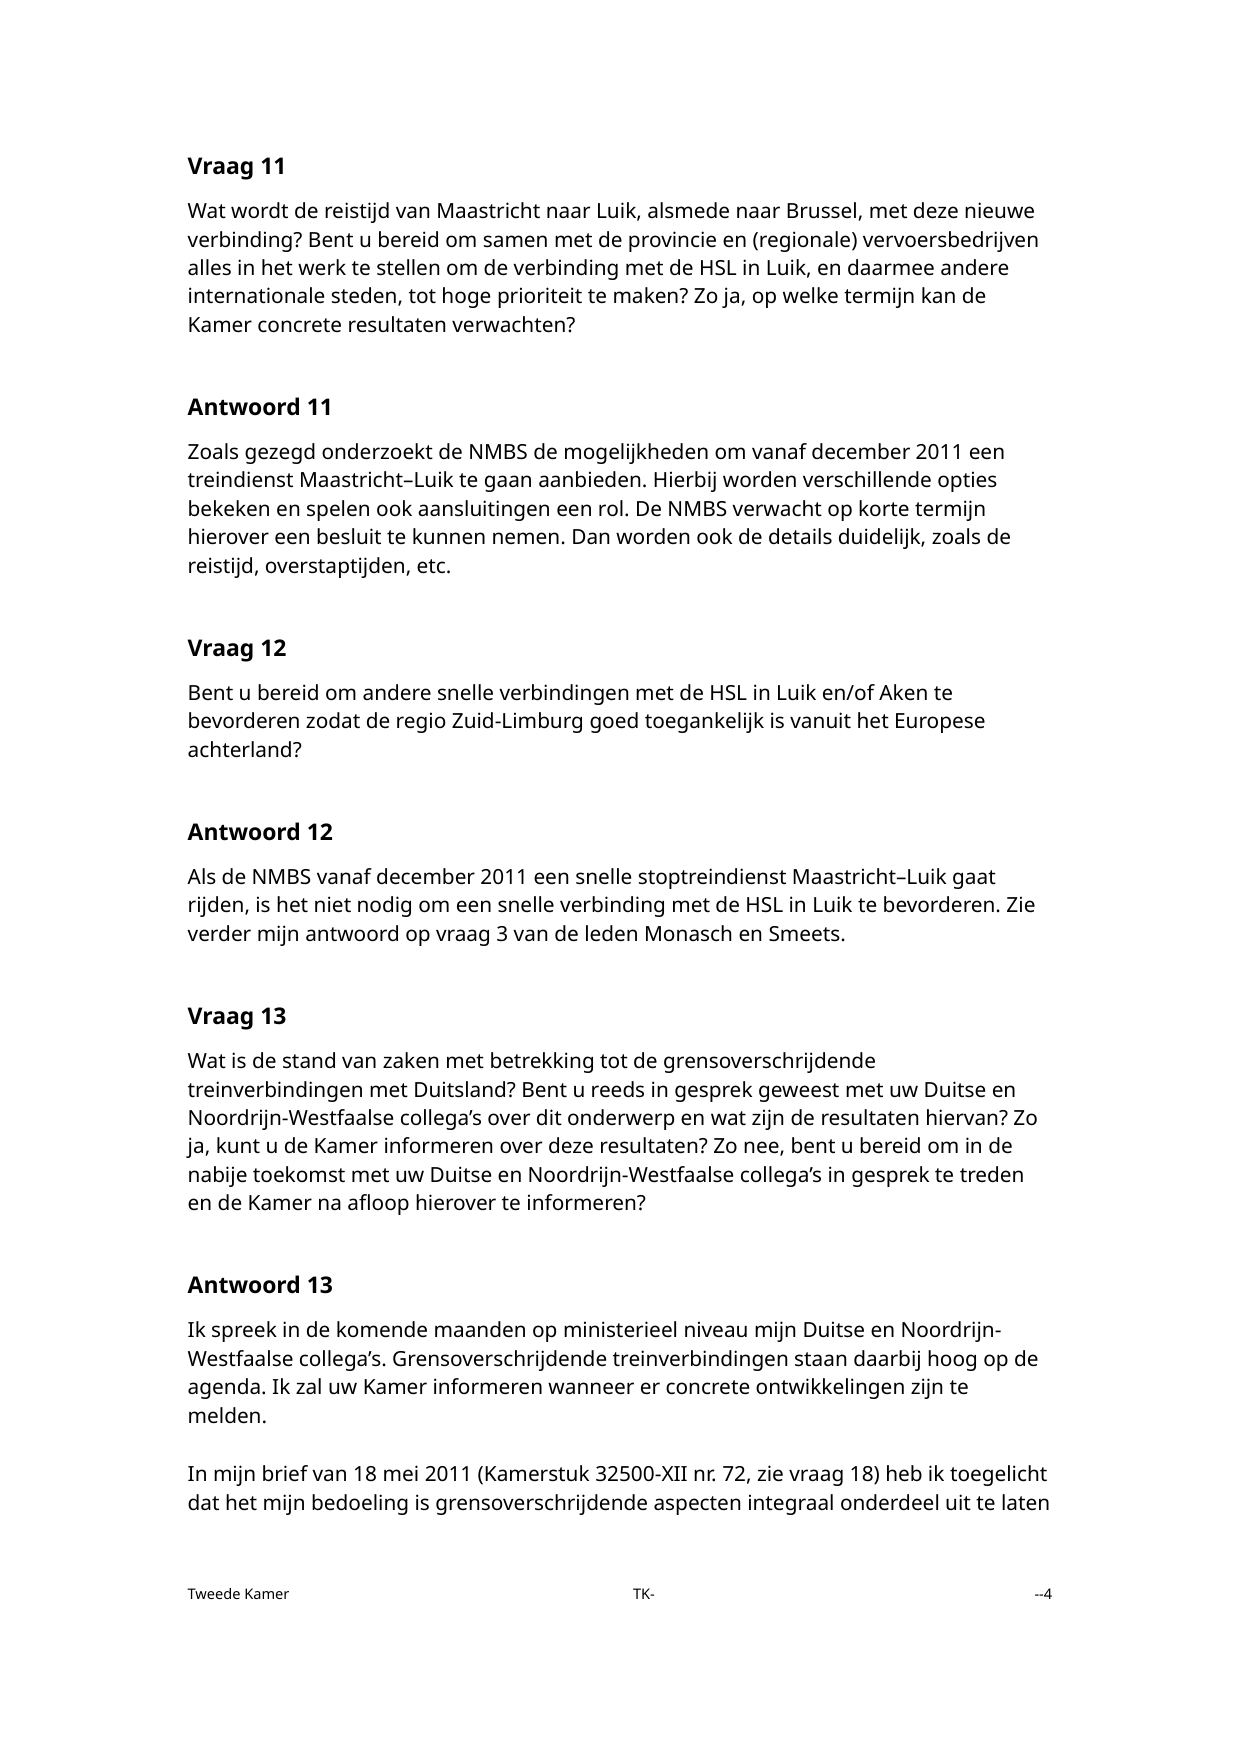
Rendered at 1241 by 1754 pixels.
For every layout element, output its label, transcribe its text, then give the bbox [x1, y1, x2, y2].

text Wat wordt de reistijd van Maastricht naar Luik, alsmede naar Brussel, met deze nieuwe verbinding? Bent u bereid om samen met de provincie en (regionale) vervoersbedrijven alles in het werk te stellen om de verbinding met de HSL in Luik, en daarmee andere internationale steden, tot hoge prioriteit te maken? Zo ja, op welke termijn kan de Kamer concrete resultaten verwachten? [187, 196, 1053, 338]
subtitle Antwoord 13 [187, 1269, 1053, 1301]
text Als de NMBS vanaf december 2011 een snelle stoptreindienst Maastricht–Luik gaat rijden, is het niet nodig om een snelle verbinding met de HSL in Luik te bevorderen. Zie verder mijn antwoord op vraag 3 van de leden Monasch en Smeets. [187, 862, 1053, 947]
text Wat is de stand van zaken met betrekking tot de grensoverschrijdende treinverbindingen met Duitsland? Bent u reeds in gesprek geweest met uw Duitse en Noordrijn-Westfaalse collega’s over dit onderwerp en wat zijn de resultaten hiervan? Zo ja, kunt u de Kamer informeren over deze resultaten? Zo nee, bent u bereid om in de nabije toekomst met uw Duitse en Noordrijn-Westfaalse collega’s in gesprek te treden en de Kamer na afloop hierover te informeren? [187, 1046, 1053, 1217]
subtitle Vraag 13 [187, 1000, 1053, 1031]
subtitle Antwoord 11 [187, 391, 1053, 422]
text Bent u bereid om andere snelle verbindingen met de HSL in Luik en/of Aken te bevorderen zodat de regio Zuid-Limburg goed toegankelijk is vanuit het Europese achterland? [187, 678, 1053, 763]
text Ik spreek in de komende maanden op ministerieel niveau mijn Duitse en Noordrijn-Westfaalse collega’s. Grensoverschrijdende treinverbindingen staan daarbij hoog op de agenda. Ik zal uw Kamer informeren wanneer er concrete ontwikkelingen zijn te melden. [187, 1316, 1053, 1429]
subtitle Vraag 12 [187, 632, 1053, 663]
text In mijn brief van 18 mei 2011 (Kamerstuk 32500-XII nr. 72, zie vraag 18) heb ik toegelicht dat het mijn bedoeling is grensoverschrijdende aspecten integraal onderdeel uit te laten [187, 1459, 1053, 1516]
subtitle Antwoord 12 [187, 816, 1053, 847]
subtitle Vraag 11 [187, 150, 1053, 181]
text Zoals gezegd onderzoekt de NMBS de mogelijkheden om vanaf december 2011 een treindienst Maastricht–Luik te gaan aanbieden. Hierbij worden verschillende opties bekeken en spelen ook aansluitingen een rol. De NMBS verwacht op korte termijn hierover een besluit te kunnen nemen. Dan worden ook de details duidelijk, zoals de reistijd, overstaptijden, etc. [187, 437, 1053, 579]
